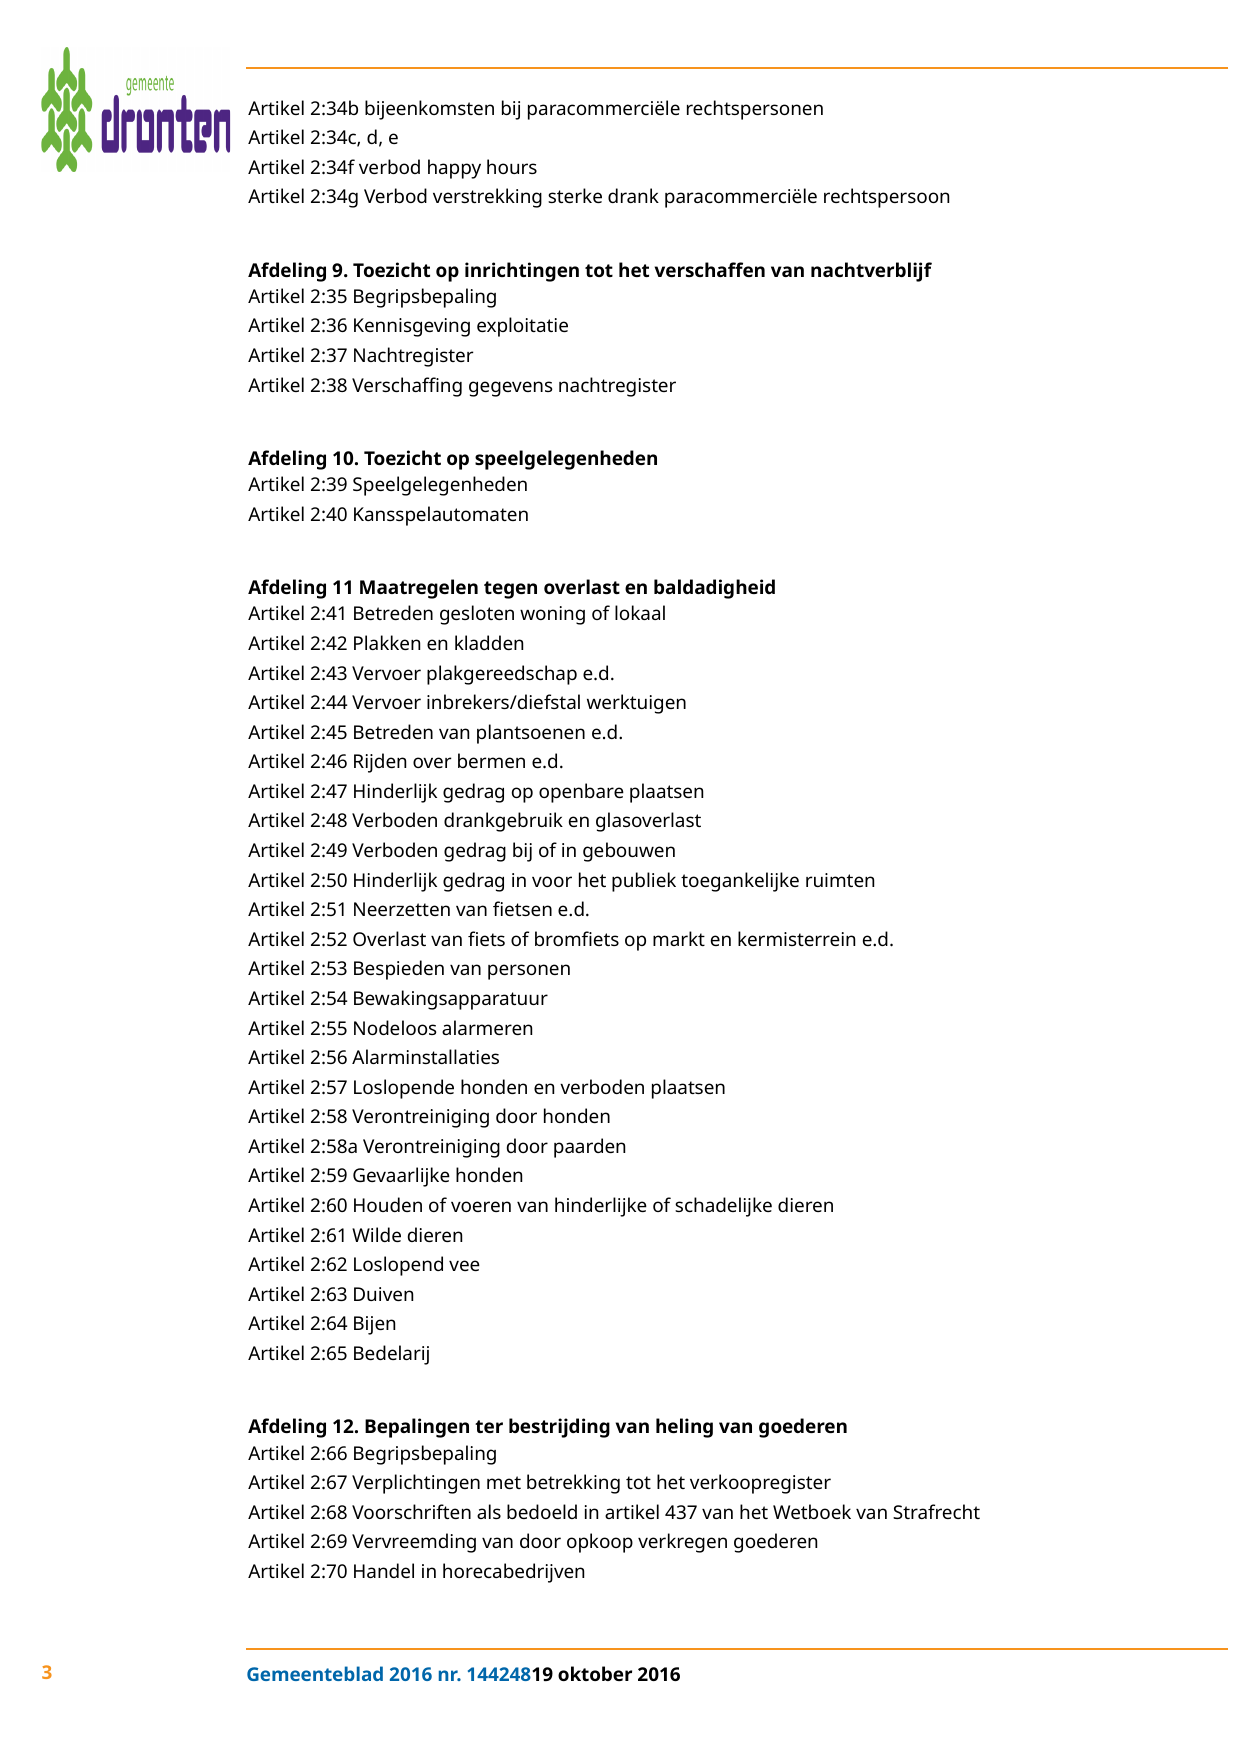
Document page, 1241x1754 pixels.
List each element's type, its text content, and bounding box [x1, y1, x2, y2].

text Artikel 2:35 Begripsbepaling [248, 283, 1152, 309]
text Artikel 2:43 Vervoer plakgereedschap e.d. [248, 660, 1152, 686]
text Artikel 2:40 Kansspelautomaten [248, 501, 1152, 527]
text Artikel 2:52 Overlast van fiets of bromfiets op markt en kermisterrein e.d. [248, 926, 1152, 952]
text Artikel 2:65 Bedelarij [248, 1340, 1152, 1366]
text Afdeling 12. Bepalingen ter bestrijding van heling van goederen [248, 1411, 1152, 1440]
text Artikel 2:55 Nodeloos alarmeren [248, 1015, 1152, 1041]
text Artikel 2:59 Gevaarlijke honden [248, 1163, 1152, 1188]
text Artikel 2:50 Hinderlijk gedrag in voor het publiek toegankelijke ruimten [248, 867, 1152, 893]
text Artikel 2:57 Loslopende honden en verboden plaatsen [248, 1074, 1152, 1100]
picture [41, 47, 231, 172]
text Artikel 2:67 Verplichtingen met betrekking tot het verkoopregister [248, 1469, 1152, 1495]
text Artikel 2:64 Bijen [248, 1311, 1152, 1336]
text Artikel 2:48 Verboden drankgebruik en glasoverlast [248, 808, 1152, 833]
text Artikel 2:34c, d, e [248, 124, 1152, 150]
text Artikel 2:58a Verontreiniging door paarden [248, 1133, 1152, 1159]
text Artikel 2:47 Hinderlijk gedrag op openbare plaatsen [248, 778, 1152, 804]
text Artikel 2:69 Vervreemding van door opkoop verkregen goederen [248, 1528, 1152, 1554]
text Artikel 2:68 Voorschriften als bedoeld in artikel 437 van het Wetboek van Strafrecht [248, 1499, 1152, 1525]
text Artikel 2:58 Verontreiniging door honden [248, 1103, 1152, 1129]
text Artikel 2:66 Begripsbepaling [248, 1440, 1152, 1466]
text Artikel 2:37 Nachtregister [248, 342, 1152, 368]
text Artikel 2:61 Wilde dieren [248, 1222, 1152, 1248]
text Artikel 2:39 Speelgelegenheden [248, 471, 1152, 497]
text Artikel 2:60 Houden of voeren van hinderlijke of schadelijke dieren [248, 1192, 1152, 1218]
text Artikel 2:38 Verschaffing gegevens nachtregister [248, 372, 1152, 398]
text Artikel 2:45 Betreden van plantsoenen e.d. [248, 719, 1152, 745]
text Afdeling 10. Toezicht op speelgelegenheden [248, 443, 1152, 471]
text Artikel 2:53 Bespieden van personen [248, 956, 1152, 981]
text Afdeling 9. Toezicht op inrichtingen tot het verschaffen van nachtverblijf [248, 255, 1152, 283]
text Artikel 2:62 Loslopend vee [248, 1251, 1152, 1277]
text Artikel 2:54 Bewakingsapparatuur [248, 985, 1152, 1011]
text Artikel 2:34f verbod happy hours [248, 154, 1152, 180]
text Artikel 2:34g Verbod verstrekking sterke drank paracommerciële rechtspersoon [248, 183, 1152, 209]
text Artikel 2:56 Alarminstallaties [248, 1044, 1152, 1070]
text Artikel 2:49 Verboden gedrag bij of in gebouwen [248, 837, 1152, 863]
text Artikel 2:34b bijeenkomsten bij paracommerciële rechtspersonen [248, 95, 1152, 121]
text Artikel 2:42 Plakken en kladden [248, 630, 1152, 656]
text Artikel 2:51 Neerzetten van fietsen e.d. [248, 896, 1152, 922]
text Artikel 2:41 Betreden gesloten woning of lokaal [248, 601, 1152, 626]
text Artikel 2:36 Kennisgeving exploitatie [248, 313, 1152, 338]
text Afdeling 11 Maatregelen tegen overlast en baldadigheid [248, 572, 1152, 601]
text Artikel 2:46 Rijden over bermen e.d. [248, 748, 1152, 774]
text Artikel 2:70 Handel in horecabedrijven [248, 1558, 1152, 1584]
text Artikel 2:63 Duiven [248, 1281, 1152, 1307]
text Artikel 2:44 Vervoer inbrekers/diefstal werktuigen [248, 689, 1152, 715]
